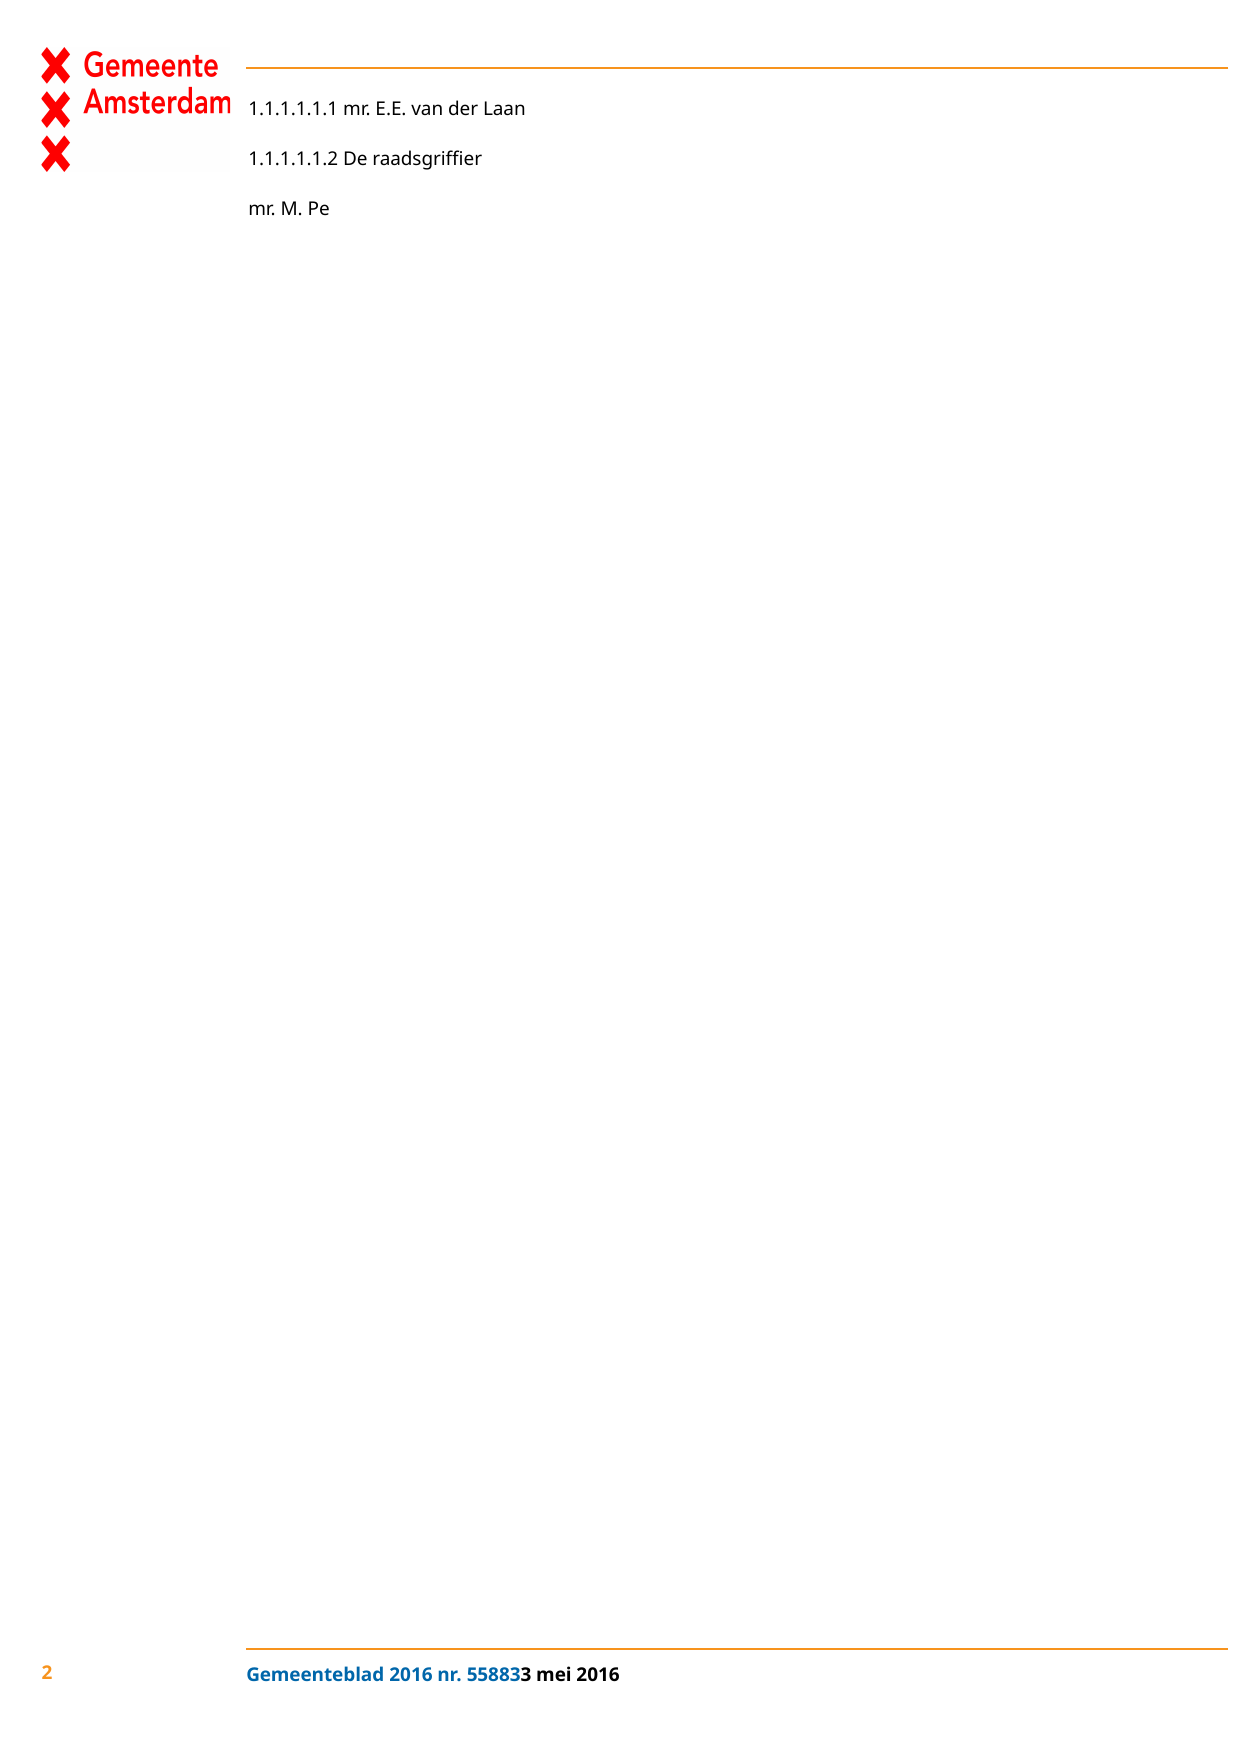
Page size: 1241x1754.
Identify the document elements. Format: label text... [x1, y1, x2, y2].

text mr. M. Pe [248, 196, 1152, 221]
picture [41, 47, 231, 172]
text 1.1.1.1.1.2 De raadsgriffier [248, 145, 1152, 171]
text 1.1.1.1.1.1 mr. E.E. van der Laan [248, 95, 1152, 121]
